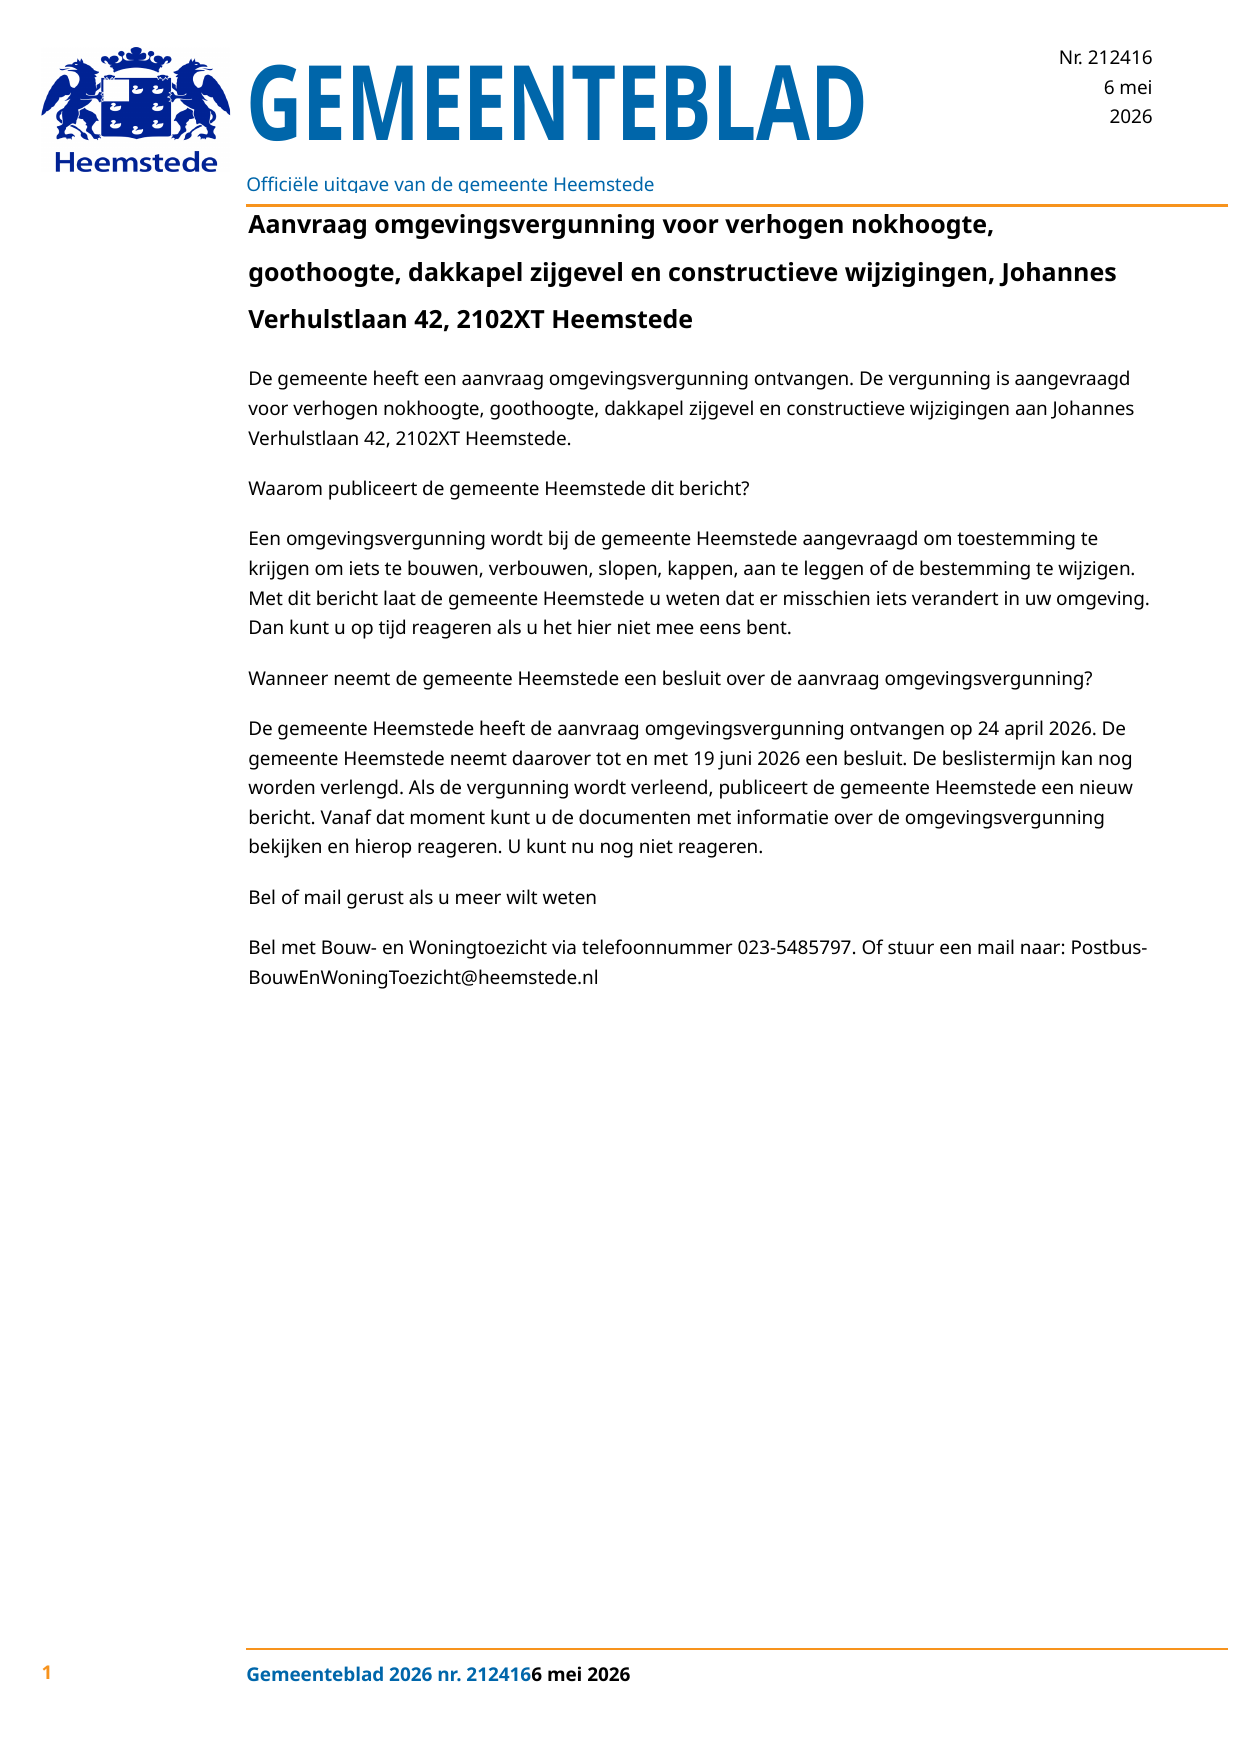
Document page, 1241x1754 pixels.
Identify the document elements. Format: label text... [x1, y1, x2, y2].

text Bel met Bouw- en Woningtoezicht via telefoonnummer 023-5485797. Of stuur een mail naar: Postbus-BouwEnWoningToezicht@heemstede.nl [248, 934, 1152, 989]
text De gemeente heeft een aanvraag omgevingsvergunning ontvangen. De vergunning is aangevraagd voor verhogen nokhoogte, goothoogte, dakkapel zijgevel en constructieve wijzigingen aan Johannes Verhulstlaan 42, 2102XT Heemstede. [248, 366, 1152, 450]
text Bel of mail gerust als u meer wilt weten [248, 884, 1152, 909]
text Wanneer neemt de gemeente Heemstede een besluit over de aanvraag omgevingsvergunning? [248, 665, 1152, 690]
text Waarom publiceert de gemeente Heemstede dit bericht? [248, 475, 1152, 501]
text Een omgevingsvergunning wordt bij de gemeente Heemstede aangevraagd om toestemming te krijgen om iets te bouwen, verbouwen, slopen, kappen, aan te leggen of de bestemming te wijzigen. Met dit bericht laat de gemeente Heemstede u weten dat er misschien iets verandert in uw omgeving. Dan kunt u op tijd reageren als u het hier niet mee eens bent. [248, 526, 1152, 640]
text Aanvraag omgevingsvergunning voor verhogen nokhoogte, goothoogte, dakkapel zijgevel en constructieve wijzigingen, Johannes Verhulstlaan 42, 2102XT Heemstede [248, 207, 1152, 336]
picture [41, 47, 231, 172]
text De gemeente Heemstede heeft de aanvraag omgevingsvergunning ontvangen op 24 april 2026. De gemeente Heemstede neemt daarover tot en met 19 juni 2026 een besluit. De beslistermijn kan nog worden verlengd. Als de vergunning wordt verleend, publiceert de gemeente Heemstede een nieuw bericht. Vanaf dat moment kunt u de documenten met informatie over de omgevingsvergunning bekijken en hierop reageren. U kunt nu nog niet reageren. [248, 715, 1152, 859]
